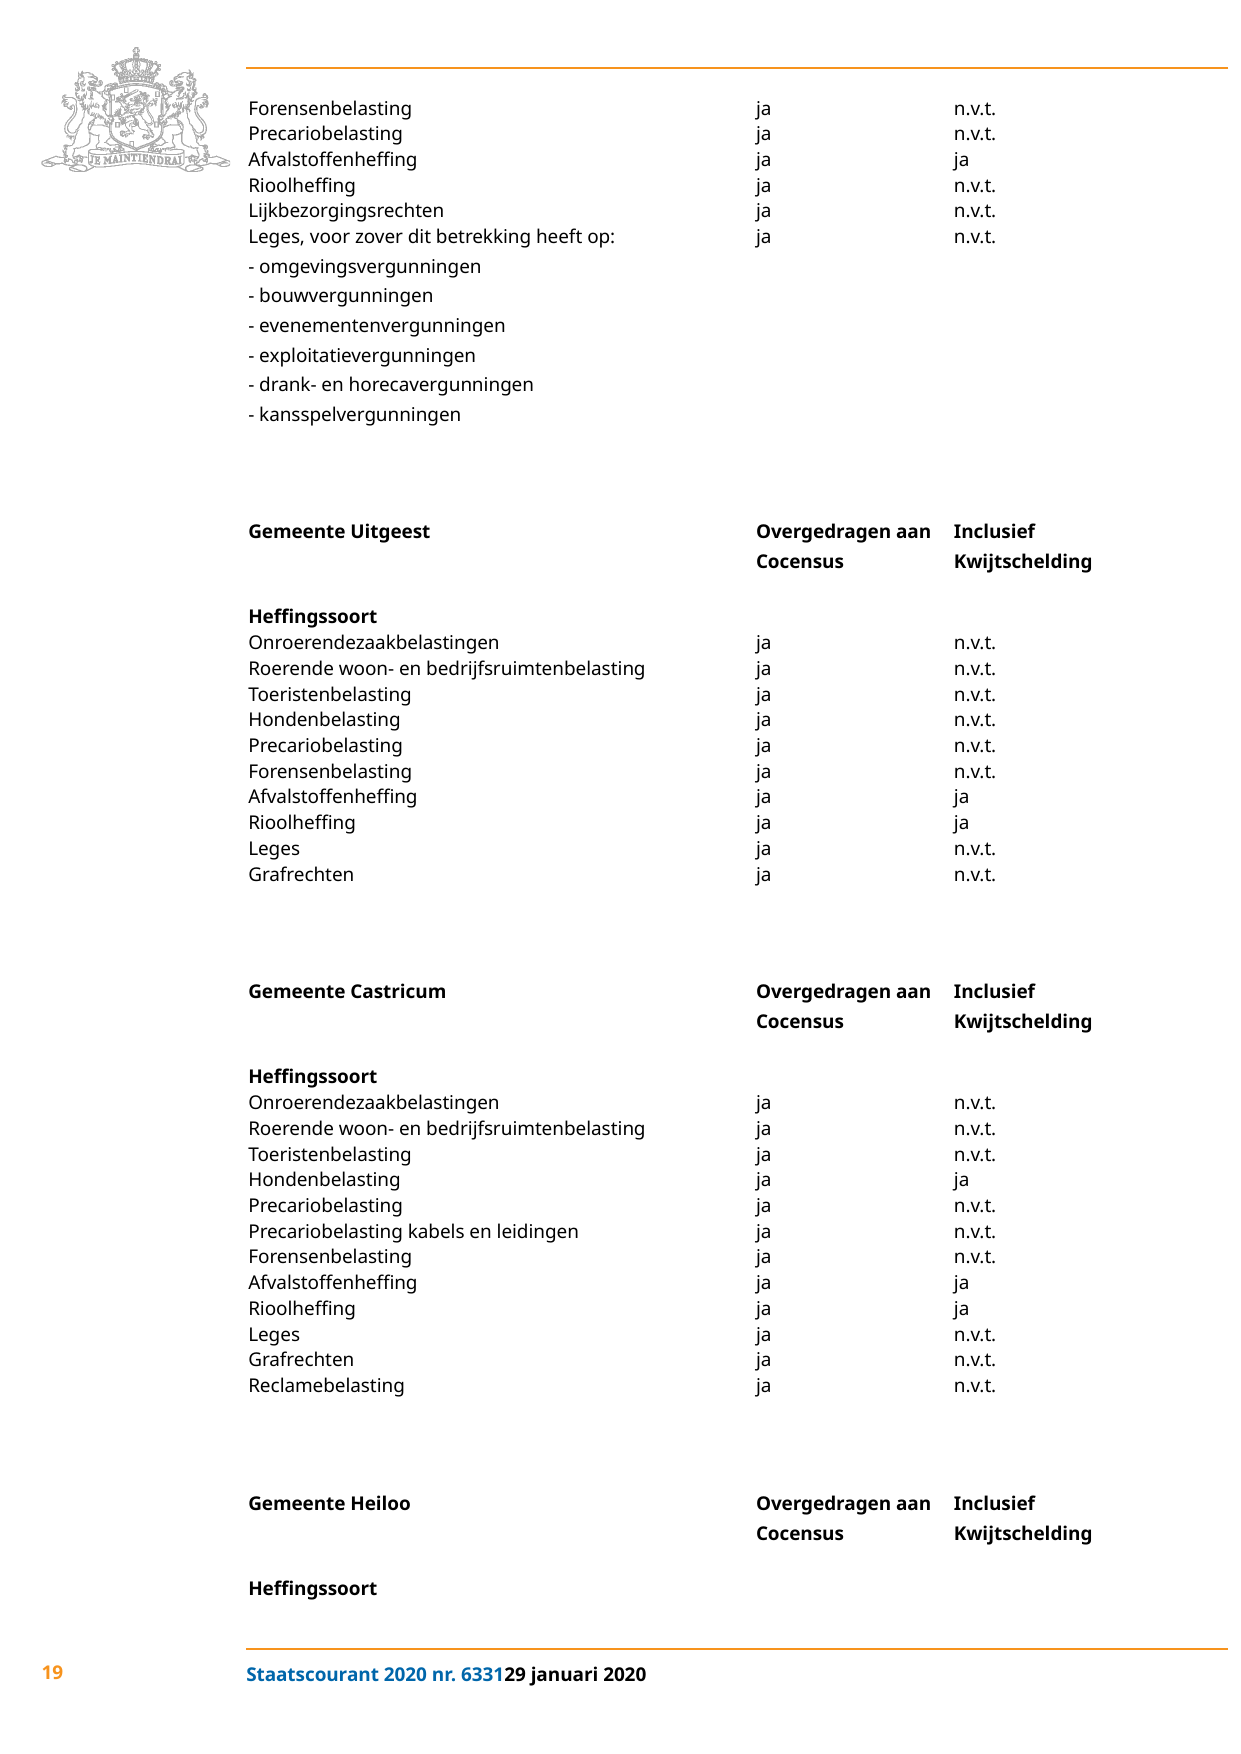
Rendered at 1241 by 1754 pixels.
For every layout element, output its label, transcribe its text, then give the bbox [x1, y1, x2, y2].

table_cell Afvalstoffenheffing [248, 146, 756, 172]
table_cell Toeristenbelasting [248, 681, 756, 707]
table_cell Leges [248, 1321, 756, 1347]
table_cell ja [756, 1089, 954, 1115]
table_cell n.v.t. [954, 629, 1152, 655]
table_header Overgedragen aan Cocensus [756, 489, 954, 574]
table_cell ja [756, 146, 954, 172]
table_cell Onroerendezaakbelastingen [248, 1089, 756, 1115]
table_cell Afvalstoffenheffing [248, 784, 756, 809]
table_cell ja [756, 1218, 954, 1244]
table_cell n.v.t. [954, 835, 1152, 861]
table_cell ja [756, 707, 954, 732]
table_cell Grafrechten [248, 1347, 756, 1372]
table_cell Toeristenbelasting [248, 1141, 756, 1167]
table_cell Onroerendezaakbelastingen [248, 629, 756, 655]
table_cell n.v.t. [954, 1373, 1152, 1398]
table_header Overgedragen aan Cocensus [756, 949, 954, 1034]
table_cell ja [756, 198, 954, 223]
table_cell Forensenbelasting [248, 95, 756, 121]
table_header Inclusief Kwijtschelding [954, 489, 1152, 574]
table_cell ja [756, 784, 954, 809]
table_cell ja [756, 1321, 954, 1347]
table_header Overgedragen aan Cocensus [756, 1461, 954, 1546]
table_cell ja [756, 681, 954, 707]
table_cell ja [954, 1167, 1152, 1192]
table_cell Roerende woon- en bedrijfsruimtenbelasting [248, 655, 756, 681]
table_cell Leges, voor zover dit betrekking heeft op: - omgevingsvergunningen - bouwvergunningen - evenementenvergunningen - exploitatievergunningen - drank- en horecavergunningen - kansspelvergunningen [248, 224, 756, 427]
table_cell n.v.t. [954, 758, 1152, 784]
table_cell n.v.t. [954, 1347, 1152, 1372]
table_cell n.v.t. [954, 1218, 1152, 1244]
table_cell ja [756, 1347, 954, 1372]
table_cell Precariobelasting [248, 1192, 756, 1218]
table_cell Hondenbelasting [248, 1167, 756, 1192]
table_cell ja [756, 172, 954, 198]
table_cell n.v.t. [954, 172, 1152, 198]
table_cell ja [756, 224, 954, 427]
table_header Gemeente Heiloo [248, 1461, 756, 1546]
table_cell ja [756, 121, 954, 146]
table_cell ja [954, 146, 1152, 172]
table_cell Rioolheffing [248, 172, 756, 198]
picture [41, 47, 231, 172]
table_cell Heffingssoort [248, 1034, 756, 1089]
table_cell [756, 1034, 954, 1089]
table_cell n.v.t. [954, 707, 1152, 732]
table_header Inclusief Kwijtschelding [954, 1461, 1152, 1546]
table_cell n.v.t. [954, 95, 1152, 121]
table_cell ja [756, 1295, 954, 1321]
table_header Gemeente Castricum [248, 949, 756, 1034]
table_cell Afvalstoffenheffing [248, 1270, 756, 1295]
table_header Gemeente Uitgeest [248, 489, 756, 574]
table_cell n.v.t. [954, 121, 1152, 146]
table_cell n.v.t. [954, 1115, 1152, 1141]
table_cell ja [954, 810, 1152, 835]
table_cell [954, 574, 1152, 629]
table_cell ja [756, 861, 954, 887]
table_cell ja [954, 784, 1152, 809]
table_cell n.v.t. [954, 655, 1152, 681]
table_cell [954, 1546, 1152, 1601]
table_cell Rioolheffing [248, 810, 756, 835]
table_cell ja [756, 1192, 954, 1218]
table_cell ja [756, 1115, 954, 1141]
table_cell [756, 574, 954, 629]
table_cell n.v.t. [954, 1244, 1152, 1269]
table_cell ja [756, 758, 954, 784]
table_cell Heffingssoort [248, 574, 756, 629]
table_cell Precariobelasting kabels en leidingen [248, 1218, 756, 1244]
table_cell Roerende woon- en bedrijfsruimtenbelasting [248, 1115, 756, 1141]
table_cell [756, 1546, 954, 1601]
table_cell ja [756, 629, 954, 655]
table_cell ja [756, 1141, 954, 1167]
table_cell Precariobelasting [248, 121, 756, 146]
table_cell ja [954, 1270, 1152, 1295]
table_cell n.v.t. [954, 732, 1152, 758]
table_cell [954, 1034, 1152, 1089]
table_cell Hondenbelasting [248, 707, 756, 732]
table_cell ja [954, 1295, 1152, 1321]
table_cell ja [756, 1244, 954, 1269]
table_cell ja [756, 1270, 954, 1295]
table_cell Forensenbelasting [248, 758, 756, 784]
table_cell Leges [248, 835, 756, 861]
table_cell Rioolheffing [248, 1295, 756, 1321]
table_cell ja [756, 1373, 954, 1398]
table_cell Forensenbelasting [248, 1244, 756, 1269]
table_cell ja [756, 835, 954, 861]
table_cell Reclamebelasting [248, 1373, 756, 1398]
table_cell n.v.t. [954, 861, 1152, 887]
table_cell ja [756, 810, 954, 835]
table_cell ja [756, 732, 954, 758]
table_cell ja [756, 95, 954, 121]
table_cell Heffingssoort [248, 1546, 756, 1601]
table_cell n.v.t. [954, 1321, 1152, 1347]
table_cell ja [756, 655, 954, 681]
table_cell ja [756, 1167, 954, 1192]
table_cell n.v.t. [954, 681, 1152, 707]
table_cell Precariobelasting [248, 732, 756, 758]
table_cell Lijkbezorgingsrechten [248, 198, 756, 223]
table_cell n.v.t. [954, 1141, 1152, 1167]
table_cell n.v.t. [954, 198, 1152, 223]
table_cell n.v.t. [954, 224, 1152, 427]
table_cell n.v.t. [954, 1192, 1152, 1218]
table_cell n.v.t. [954, 1089, 1152, 1115]
table_cell Grafrechten [248, 861, 756, 887]
table_header Inclusief Kwijtschelding [954, 949, 1152, 1034]
